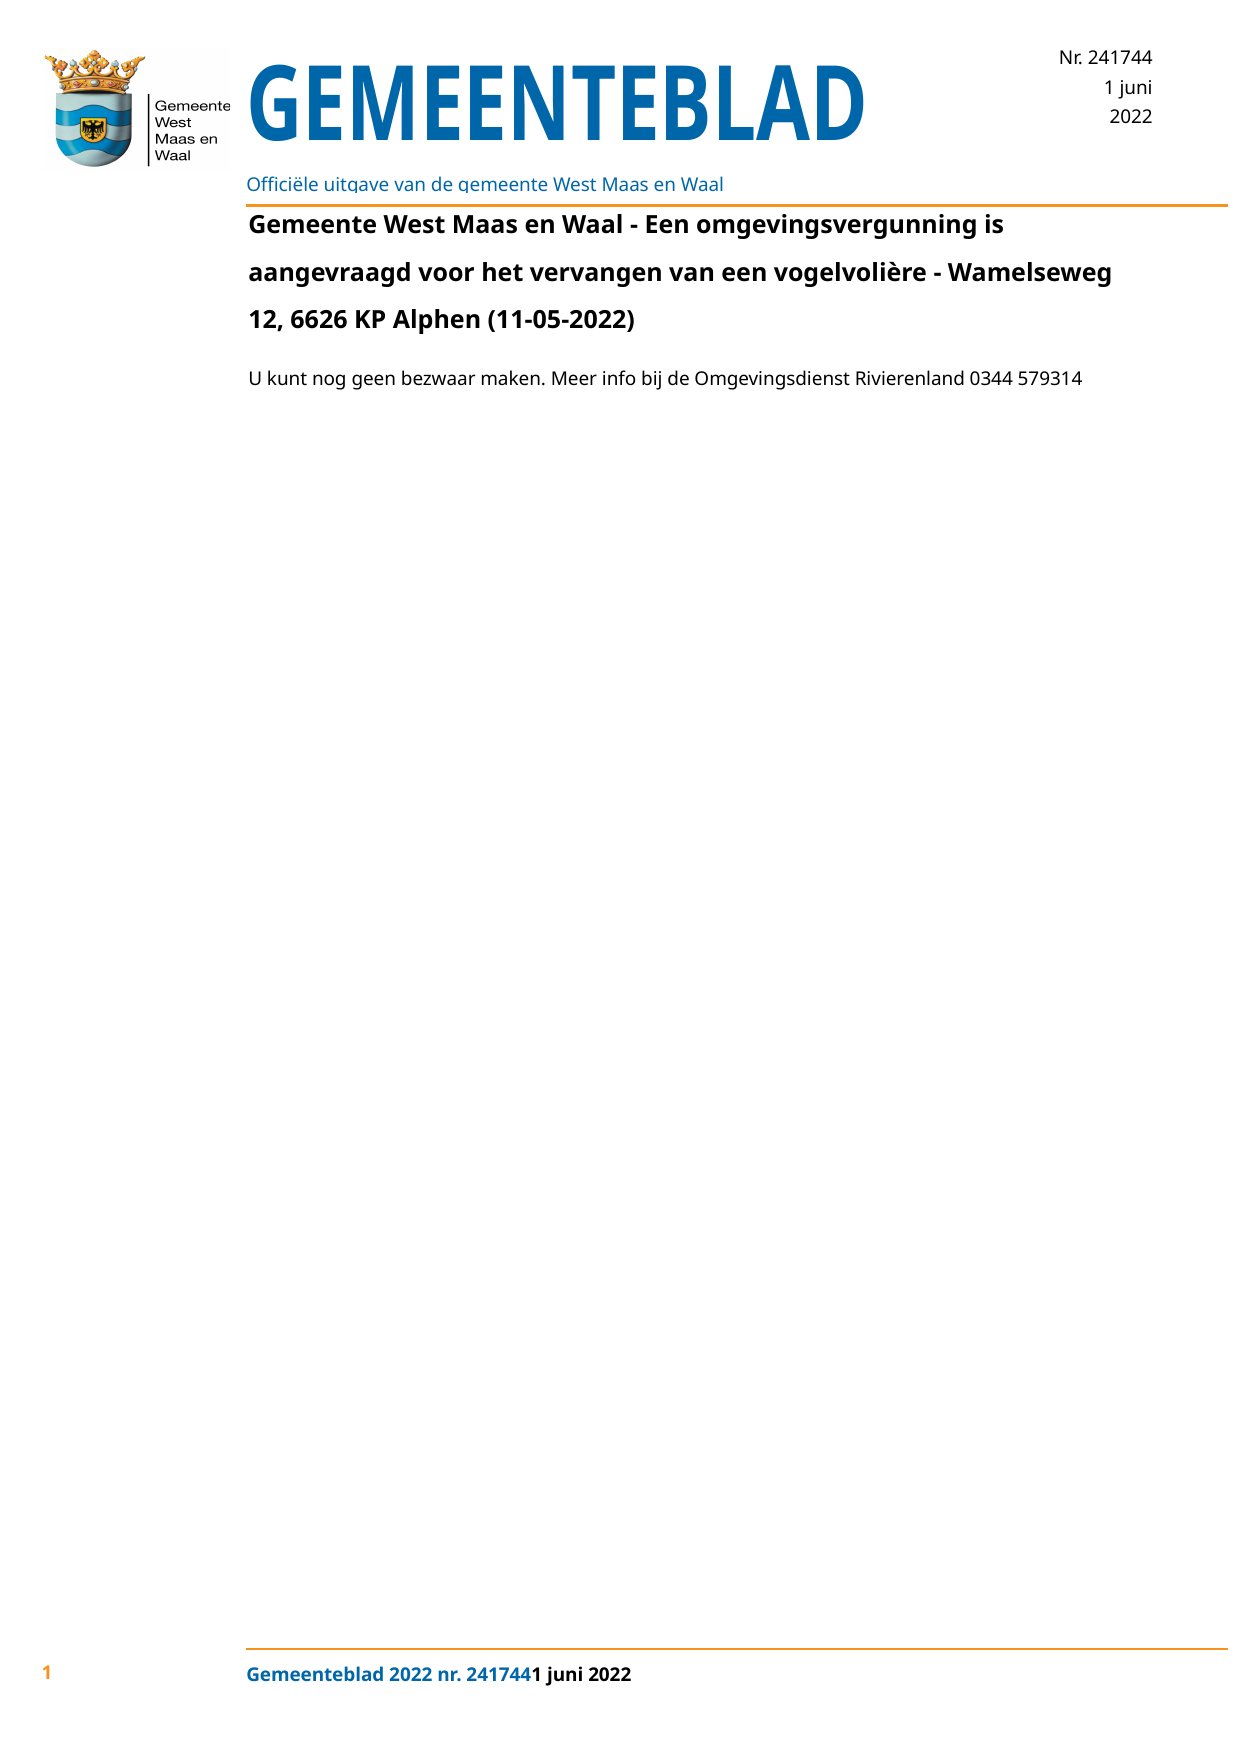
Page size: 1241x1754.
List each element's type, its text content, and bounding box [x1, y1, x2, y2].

picture [41, 47, 231, 172]
text Gemeente West Maas en Waal - Een omgevingsvergunning is aangevraagd voor het vervangen van een vogelvolière - Wamelseweg 12, 6626 KP Alphen (11-05-2022) [248, 207, 1152, 336]
text U kunt nog geen bezwaar maken. Meer info bij de Omgevingsdienst Rivierenland 0344 579314 [248, 366, 1152, 391]
